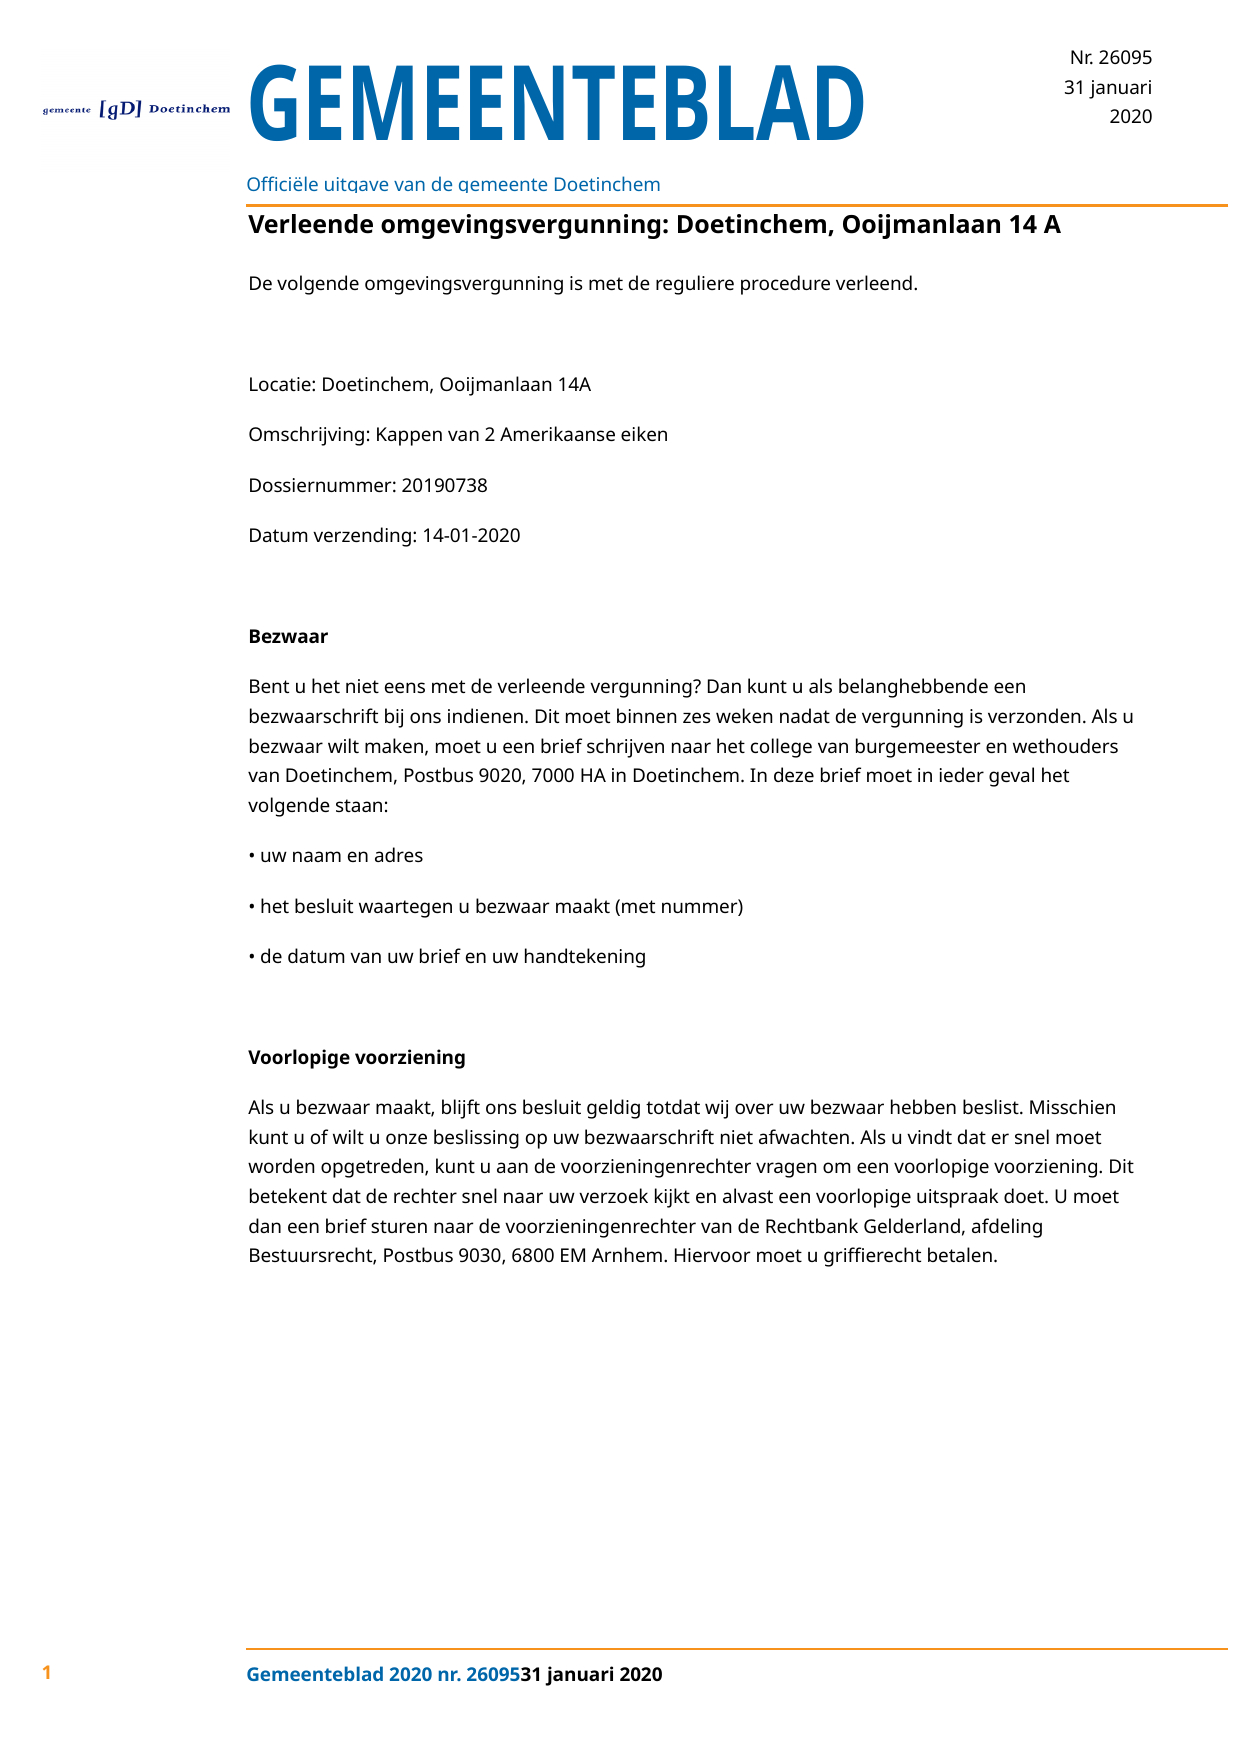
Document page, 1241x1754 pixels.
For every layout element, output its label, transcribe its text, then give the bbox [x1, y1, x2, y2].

text Als u bezwaar maakt, blijft ons besluit geldig totdat wij over uw bezwaar hebben beslist. Misschien kunt u of wilt u onze beslissing op uw bezwaarschrift niet afwachten. Als u vindt dat er snel moet worden opgetreden, kunt u aan de voorzieningenrechter vragen om een voorlopige voorziening. Dit betekent dat de rechter snel naar uw verzoek kijkt en alvast een voorlopige uitspraak doet. U moet dan een brief sturen naar de voorzieningenrechter van de Rechtbank Gelderland, afdeling Bestuursrecht, Postbus 9030, 6800 EM Arnhem. Hiervoor moet u griffierecht betalen. [248, 1094, 1152, 1268]
text • het besluit waartegen u bezwaar maakt (met nummer) [248, 893, 1152, 918]
text Voorlopige voorziening [248, 1044, 1152, 1070]
text Bezwaar [248, 623, 1152, 649]
picture [41, 47, 231, 172]
text Bent u het niet eens met de verleende vergunning? Dan kunt u als belanghebbende een bezwaarschrift bij ons indienen. Dit moet binnen zes weken nadat de vergunning is verzonden. Als u bezwaar wilt maken, moet u een brief schrijven naar het college van burgemeester en wethouders van Doetinchem, Postbus 9020, 7000 HA in Doetinchem. In deze brief moet in ieder geval het volgende staan: [248, 674, 1152, 818]
text Dossiernummer: 20190738 [248, 472, 1152, 498]
text • uw naam en adres [248, 842, 1152, 868]
text Verleende omgevingsvergunning: Doetinchem, Ooijmanlaan 14 A [248, 207, 1152, 241]
text • de datum van uw brief en uw handtekening [248, 943, 1152, 969]
text Locatie: Doetinchem, Ooijmanlaan 14A [248, 371, 1152, 397]
text De volgende omgevingsvergunning is met de reguliere procedure verleend. [248, 270, 1152, 296]
text Datum verzending: 14-01-2020 [248, 522, 1152, 548]
text Omschrijving: Kappen van 2 Amerikaanse eiken [248, 422, 1152, 447]
